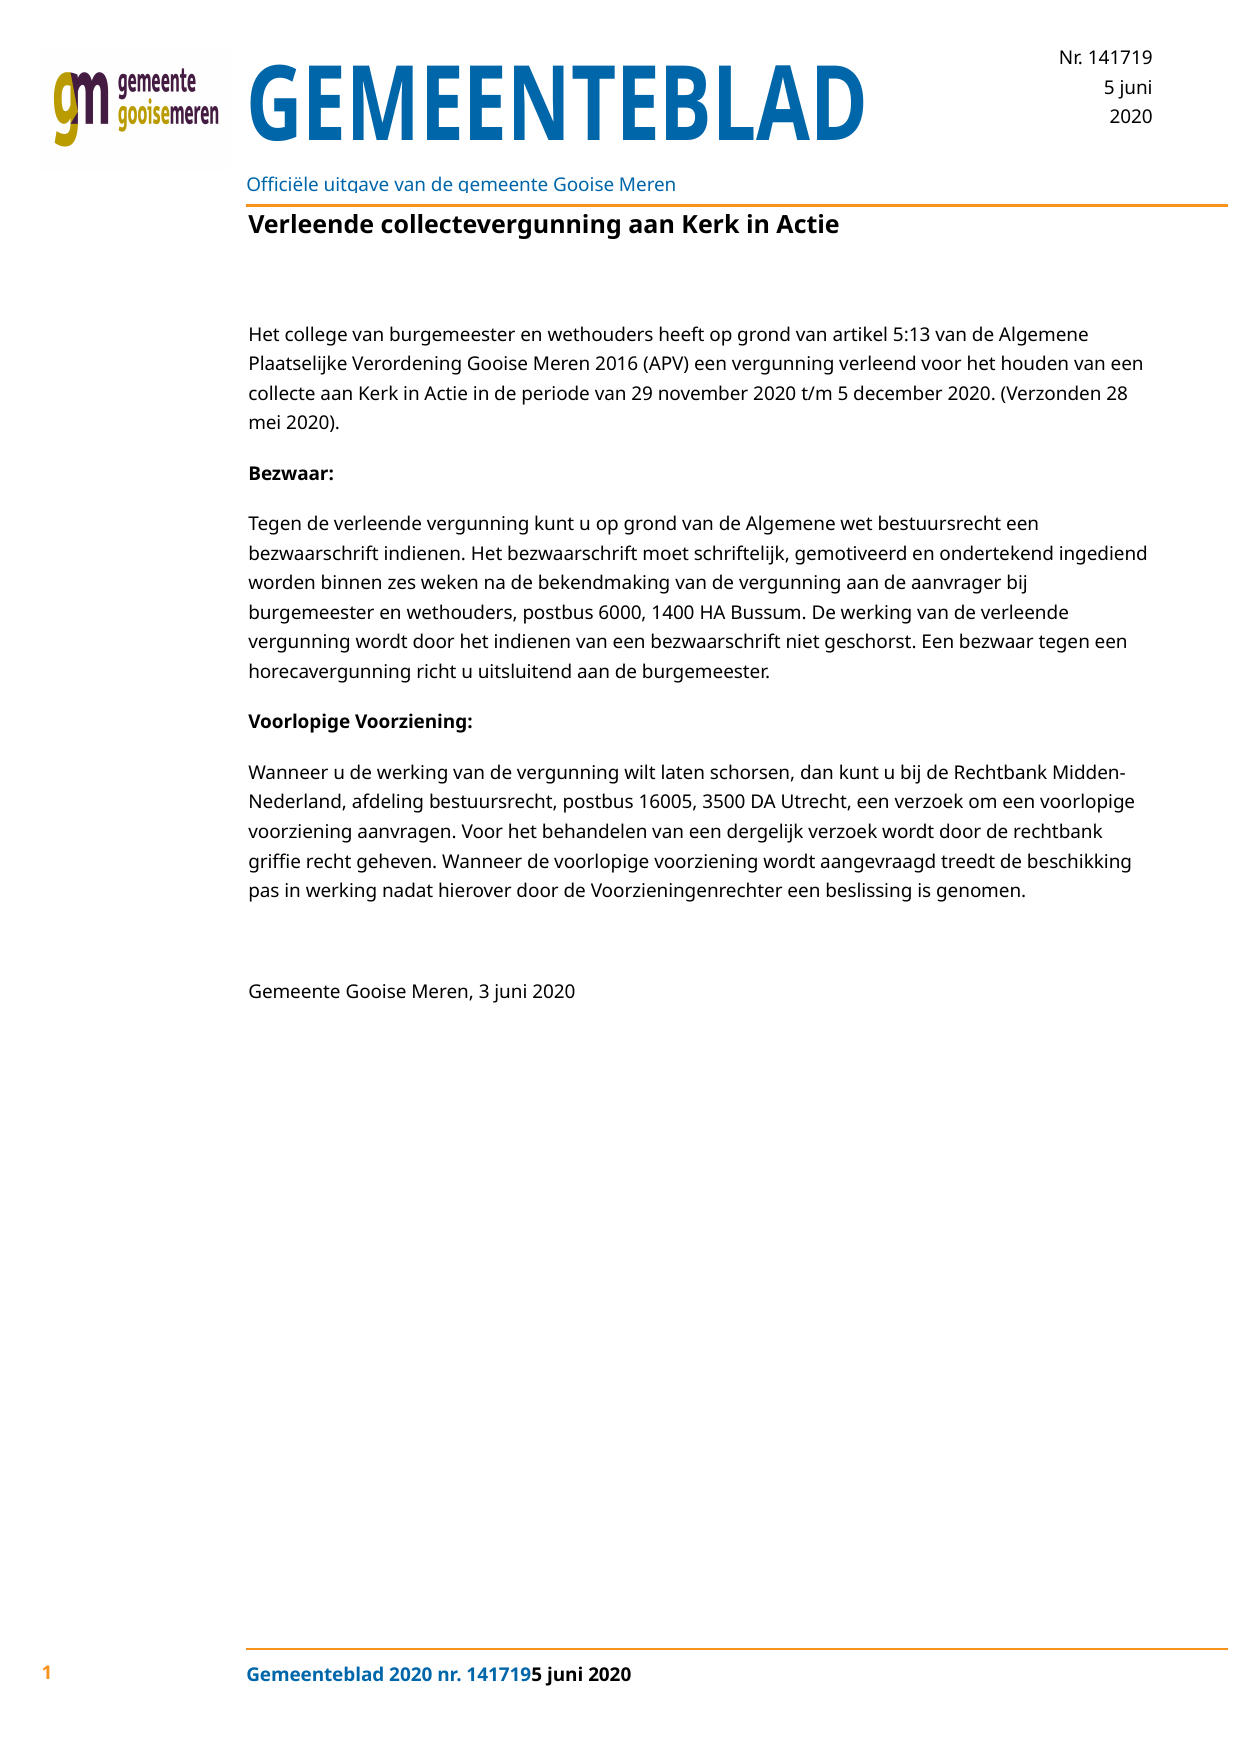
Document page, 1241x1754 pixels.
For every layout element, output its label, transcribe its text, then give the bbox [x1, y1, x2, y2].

text Het college van burgemeester en wethouders heeft op grond van artikel 5:13 van de Algemene Plaatselijke Verordening Gooise Meren 2016 (APV) een vergunning verleend voor het houden van een collecte aan Kerk in Actie in de periode van 29 november 2020 t/m 5 december 2020. (Verzonden 28 mei 2020). [248, 321, 1152, 435]
text Bezwaar: [248, 460, 1152, 486]
text Voorlopige Voorziening: [248, 709, 1152, 734]
text Verleende collectevergunning aan Kerk in Actie [248, 207, 1152, 241]
text Gemeente Gooise Meren, 3 juni 2020 [248, 978, 1152, 1004]
text Tegen de verleende vergunning kunt u op grond van de Algemene wet bestuursrecht een bezwaarschrift indienen. Het bezwaarschrift moet schriftelijk, gemotiveerd en ondertekend ingediend worden binnen zes weken na de bekendmaking van de vergunning aan de aanvrager bij burgemeester en wethouders, postbus 6000, 1400 HA Bussum. De werking van de verleende vergunning wordt door het indienen van een bezwaarschrift niet geschorst. Een bezwaar tegen een horecavergunning richt u uitsluitend aan de burgemeester. [248, 510, 1152, 684]
picture [41, 47, 231, 172]
text Wanneer u de werking van de vergunning wilt laten schorsen, dan kunt u bij de Rechtbank Midden-Nederland, afdeling bestuursrecht, postbus 16005, 3500 DA Utrecht, een verzoek om een voorlopige voorziening aanvragen. Voor het behandelen van een dergelijk verzoek wordt door de rechtbank griffie recht geheven. Wanneer de voorlopige voorziening wordt aangevraagd treedt de beschikking pas in werking nadat hierover door de Voorzieningenrechter een beslissing is genomen. [248, 759, 1152, 903]
